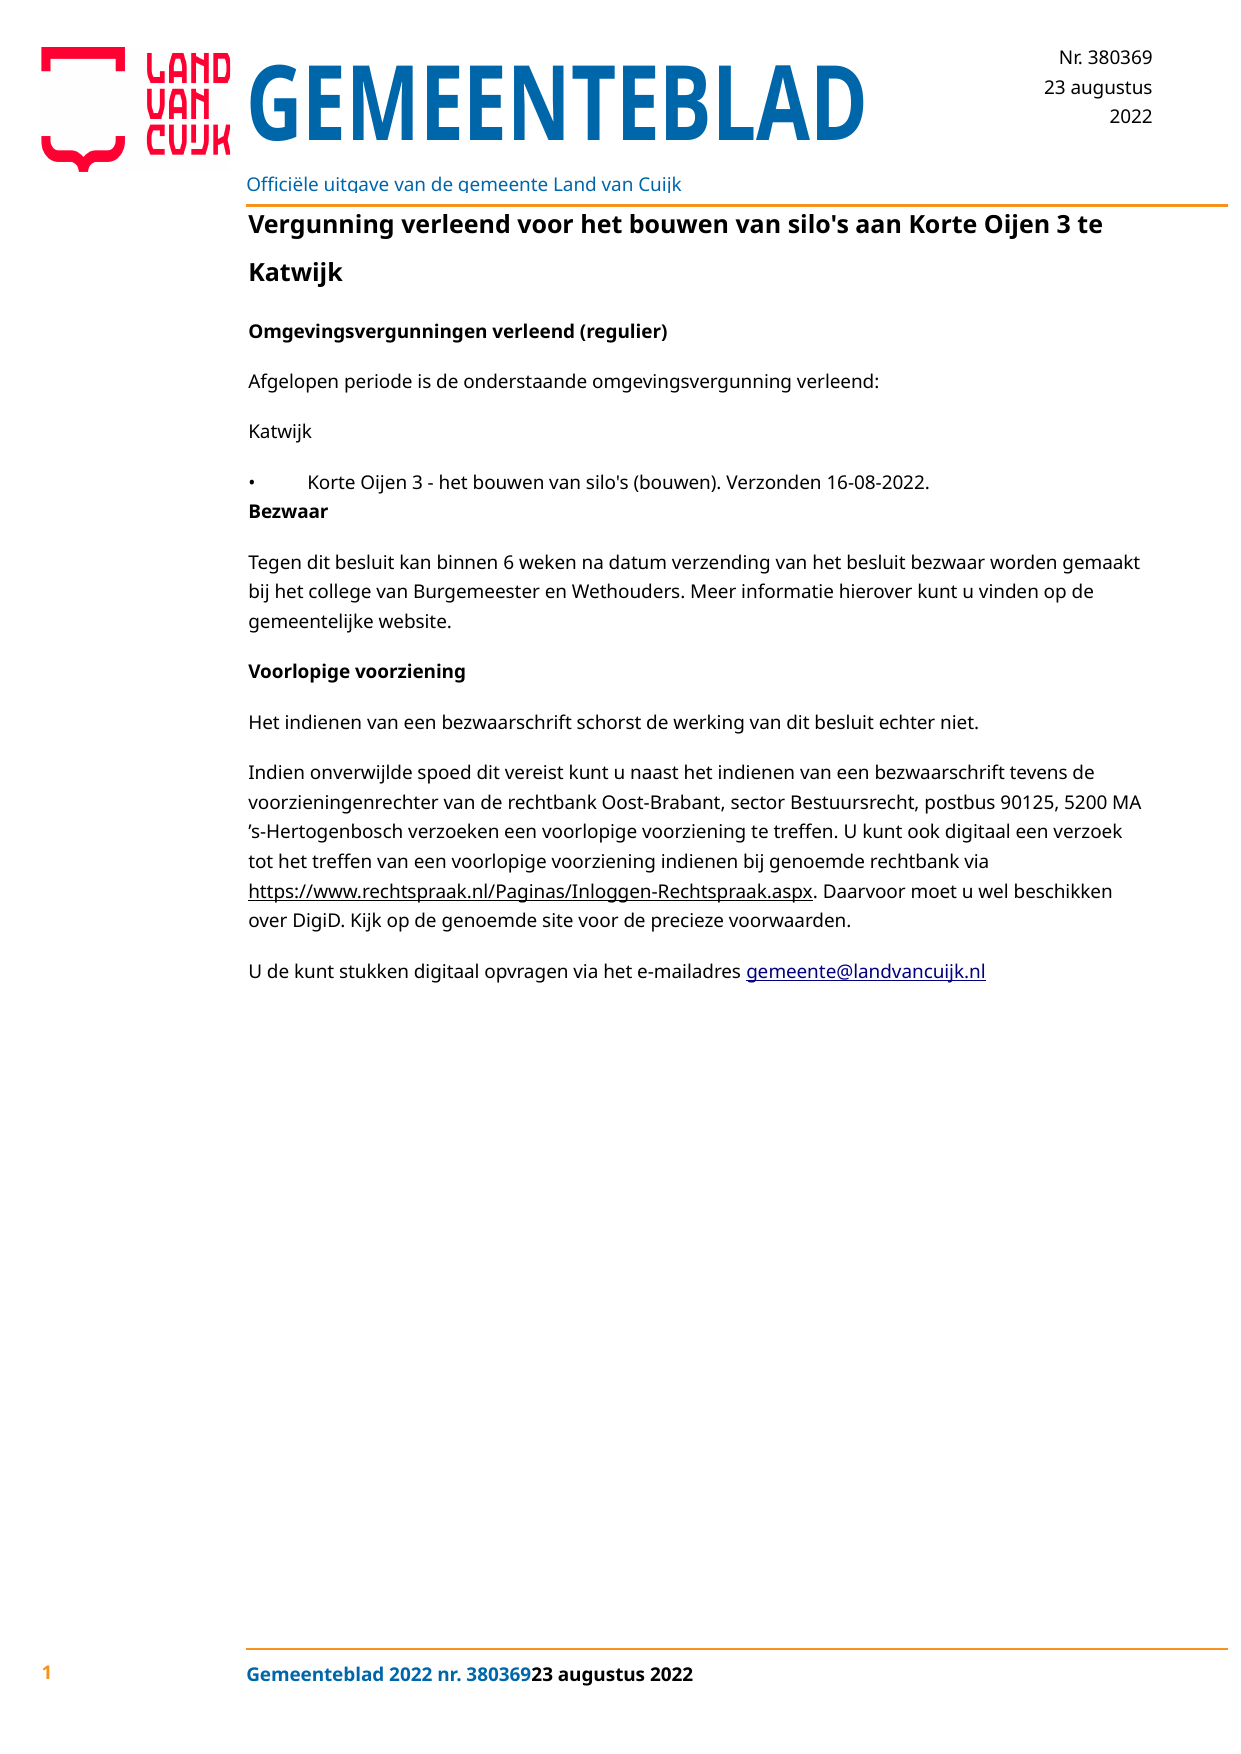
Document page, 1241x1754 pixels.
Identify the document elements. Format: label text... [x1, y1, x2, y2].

text Het indienen van een bezwaarschrift schorst de werking van dit besluit echter niet. [248, 709, 1152, 735]
text Voorlopige voorziening [248, 659, 1152, 684]
picture [41, 47, 231, 172]
text Tegen dit besluit kan binnen 6 weken na datum verzending van het besluit bezwaar worden gemaakt bij het college van Burgemeester en Wethouders. Meer informatie hierover kunt u vinden op de gemeentelijke website. [248, 549, 1152, 634]
text Bezwaar [248, 499, 1152, 524]
text Omgevingsvergunningen verleend (regulier) [248, 318, 1152, 344]
list Korte Oijen 3 - het bouwen van silo's (bouwen). Verzonden 16-08-2022. [248, 469, 1152, 495]
text Indien onverwijlde spoed dit vereist kunt u naast het indienen van een bezwaarschrift tevens de voorzieningenrechter van de rechtbank Oost-Brabant, sector Bestuursrecht, postbus 90125, 5200 MA ’s-Hertogenbosch verzoeken een voorlopige voorziening te treffen. U kunt ook digitaal een verzoek tot het treffen van een voorlopige voorziening indienen bij genoemde rechtbank via https://www.rechtspraak.nl/Paginas/Inloggen-Rechtspraak.aspx. Daarvoor moet u wel beschikken over DigiD. Kijk op de genoemde site voor de precieze voorwaarden. [248, 759, 1152, 933]
text Vergunning verleend voor het bouwen van silo's aan Korte Oijen 3 te Katwijk [248, 207, 1152, 288]
text Afgelopen periode is de onderstaande omgevingsvergunning verleend: [248, 368, 1152, 394]
text U de kunt stukken digitaal opvragen via het e-mailadres gemeente@landvancuijk.nl [248, 958, 1152, 984]
text Katwijk [248, 419, 1152, 444]
